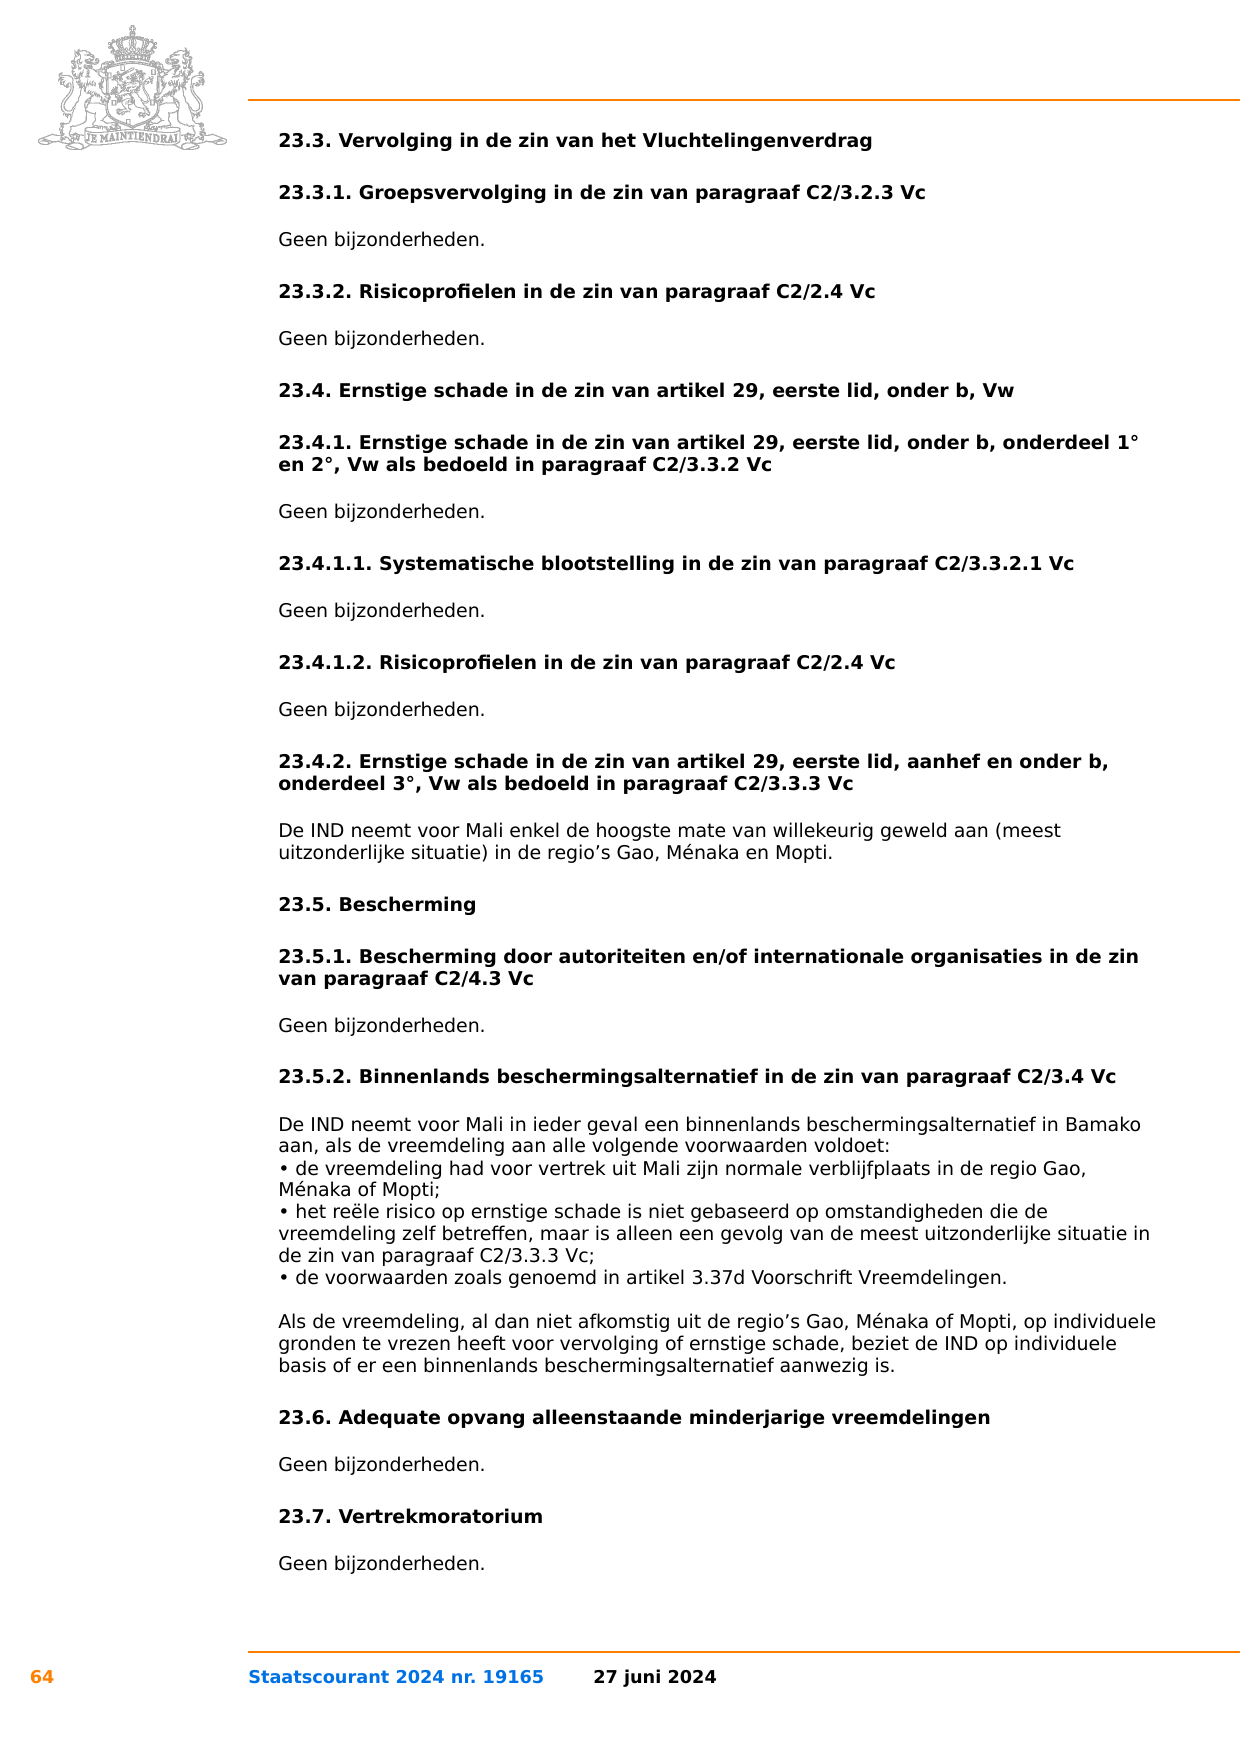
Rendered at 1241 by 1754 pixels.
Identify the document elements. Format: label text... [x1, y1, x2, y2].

text • het reële risico op ernstige schade is niet gebaseerd op omstandigheden die de vreemdeling zelf betreffen, maar is alleen een gevolg van de meest uitzonderlijke situatie in de zin van paragraaf C2/3.3.3 Vc; [278, 1201, 1163, 1267]
text Geen bijzonderheden. [278, 1553, 1163, 1575]
subtitle 23.3. Vervolging in de zin van het Vluchtelingenverdrag [278, 130, 1163, 152]
subtitle 23.4.1.2. Risicoprofielen in de zin van paragraaf C2/2.4 Vc [278, 652, 1163, 674]
subtitle 23.5. Bescherming [278, 893, 1163, 916]
text Geen bijzonderheden. [278, 328, 1163, 350]
text De IND neemt voor Mali in ieder geval een binnenlands beschermingsalternatief in Bamako aan, als de vreemdeling aan alle volgende voorwaarden voldoet: [278, 1113, 1163, 1157]
text • de voorwaarden zoals genoemd in artikel 3.37d Voorschrift Vreemdelingen. [278, 1267, 1163, 1289]
subtitle 23.4.1. Ernstige schade in de zin van artikel 29, eerste lid, onder b, onderdeel 1° en 2°, Vw als bedoeld in paragraaf C2/3.3.2 Vc [278, 432, 1163, 476]
subtitle 23.7. Vertrekmoratorium [278, 1506, 1163, 1528]
subtitle 23.4.2. Ernstige schade in de zin van artikel 29, eerste lid, aanhef en onder b, onderdeel 3°, Vw als bedoeld in paragraaf C2/3.3.3 Vc [278, 751, 1163, 794]
subtitle 23.6. Adequate opvang alleenstaande minderjarige vreemdelingen [278, 1407, 1163, 1429]
subtitle 23.5.1. Bescherming door autoriteiten en/of internationale organisaties in de zin van paragraaf C2/4.3 Vc [278, 946, 1163, 989]
subtitle 23.4. Ernstige schade in de zin van artikel 29, eerste lid, onder b, Vw [278, 380, 1163, 402]
text Als de vreemdeling, al dan niet afkomstig uit de regio’s Gao, Ménaka of Mopti, op individuele gronden te vrezen heeft voor vervolging of ernstige schade, beziet de IND op individuele basis of er een binnenlands beschermingsalternatief aanwezig is. [278, 1311, 1163, 1377]
subtitle 23.3.2. Risicoprofielen in de zin van paragraaf C2/2.4 Vc [278, 281, 1163, 303]
picture [38, 25, 227, 150]
text De IND neemt voor Mali enkel de hoogste mate van willekeurig geweld aan (meest uitzonderlijke situatie) in de regio’s Gao, Ménaka en Mopti. [278, 819, 1163, 863]
subtitle 23.4.1.1. Systematische blootstelling in de zin van paragraaf C2/3.3.2.1 Vc [278, 553, 1163, 575]
subtitle 23.5.2. Binnenlands beschermingsalternatief in de zin van paragraaf C2/3.4 Vc [278, 1066, 1163, 1088]
text Geen bijzonderheden. [278, 699, 1163, 721]
text • de vreemdeling had voor vertrek uit Mali zijn normale verblijfplaats in de regio Gao, Ménaka of Mopti; [278, 1157, 1163, 1201]
text Geen bijzonderheden. [278, 600, 1163, 622]
text Geen bijzonderheden. [278, 501, 1163, 523]
text Geen bijzonderheden. [278, 229, 1163, 251]
text Geen bijzonderheden. [278, 1014, 1163, 1036]
subtitle 23.3.1. Groepsvervolging in de zin van paragraaf C2/3.2.3 Vc [278, 182, 1163, 204]
text Geen bijzonderheden. [278, 1454, 1163, 1476]
